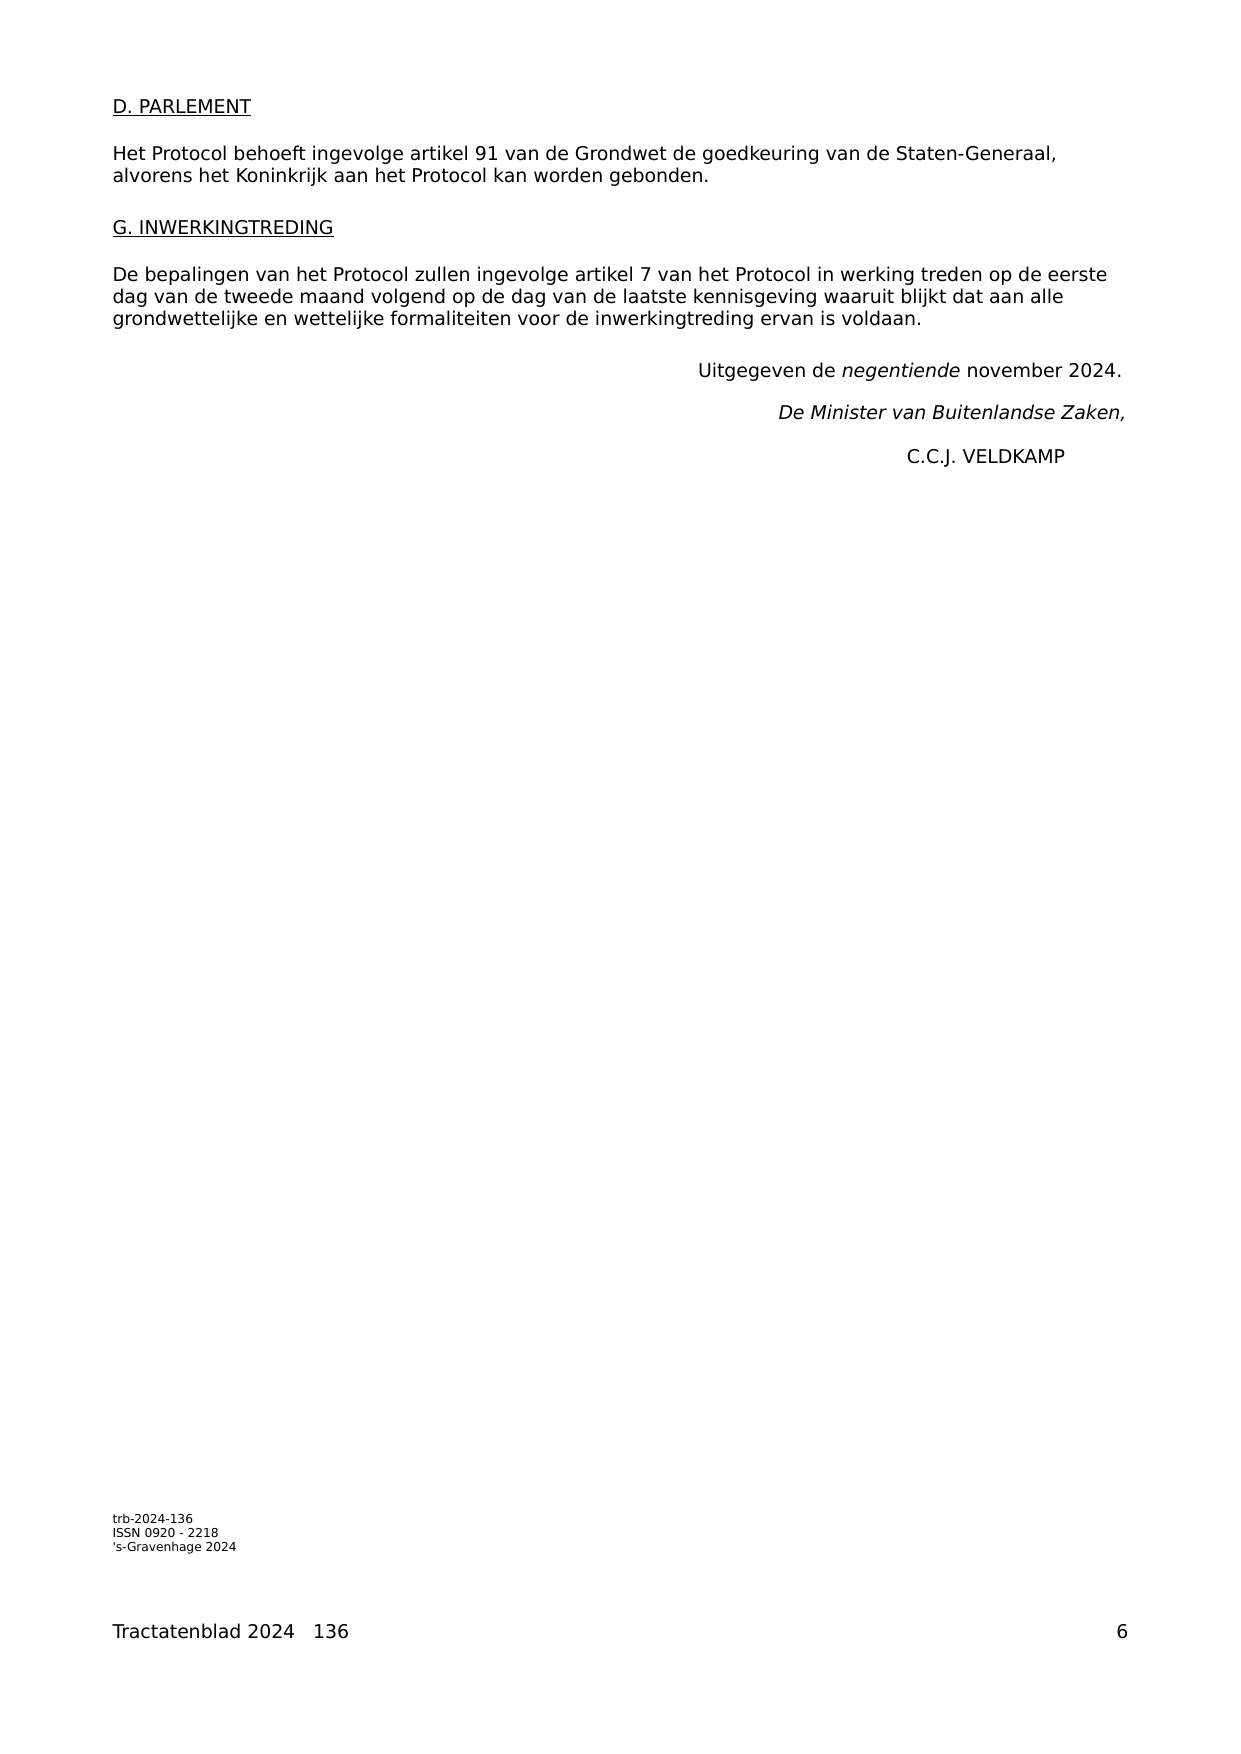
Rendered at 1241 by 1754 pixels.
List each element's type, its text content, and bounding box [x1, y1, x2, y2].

text 's-Gravenhage 2024 [112, 1540, 346, 1554]
text De Minister van Buitenlandse Zaken, C.C.J. VELDKAMP [112, 402, 1128, 468]
text Uitgegeven de negentiende november 2024. [112, 360, 1128, 382]
subtitle G. INWERKINGTREDING [112, 217, 1128, 239]
text De bepalingen van het Protocol zullen ingevolge artikel 7 van het Protocol in werking treden op de eerste dag van de tweede maand volgend op de dag van de laatste kennisgeving waaruit blijkt dat aan alle grondwettelijke en wettelijke formaliteiten voor de inwerkingtreding ervan is voldaan. [112, 264, 1128, 330]
text ISSN 0920 - 2218 [112, 1526, 346, 1540]
text Het Protocol behoeft ingevolge artikel 91 van de Grondwet de goedkeuring van de Staten-Generaal, alvorens het Koninkrijk aan het Protocol kan worden gebonden. [112, 143, 1128, 187]
subtitle D. PARLEMENT [112, 96, 1128, 118]
text trb-2024-136 [112, 1512, 346, 1526]
